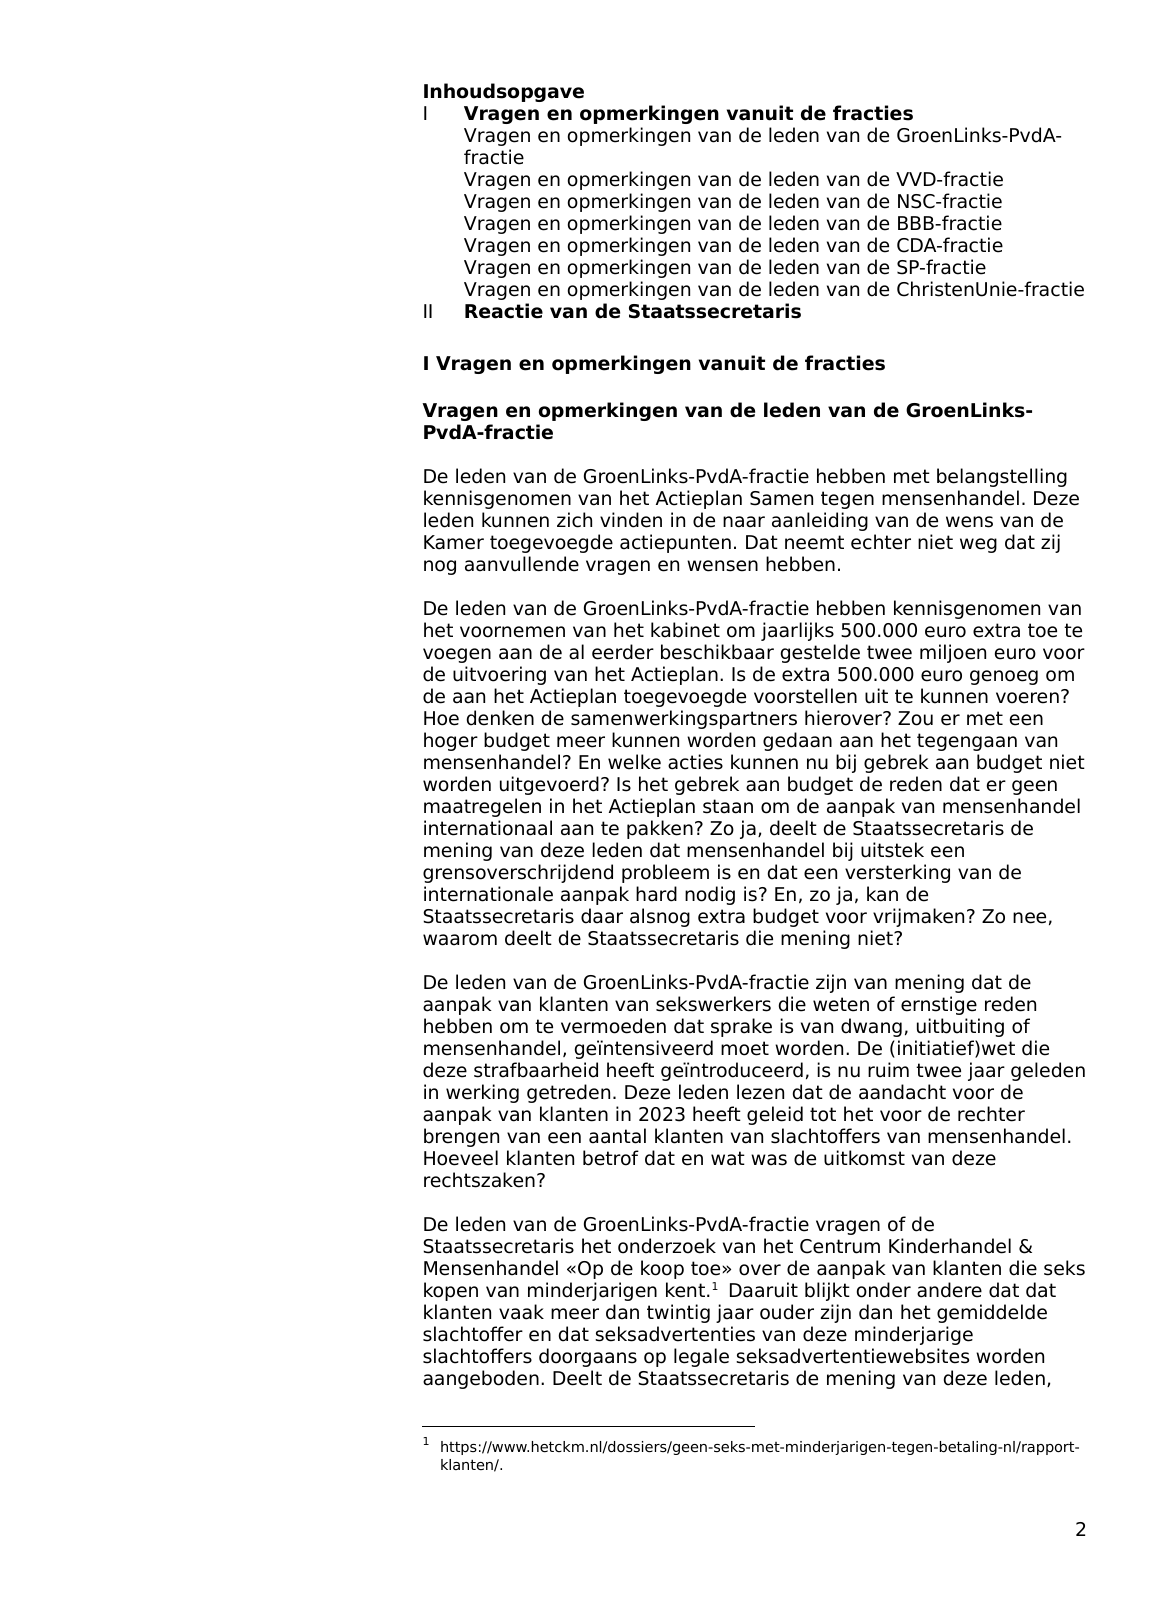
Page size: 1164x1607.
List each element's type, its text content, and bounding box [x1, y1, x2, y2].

text I Vragen en opmerkingen vanuit de fracties [422, 103, 1087, 125]
text Vragen en opmerkingen van de leden van de GroenLinks-PvdA-fractie [464, 125, 1087, 169]
text Vragen en opmerkingen van de leden van de NSC-fractie [464, 191, 1087, 213]
text Vragen en opmerkingen van de leden van de ChristenUnie-fractie [464, 279, 1087, 301]
subtitle Vragen en opmerkingen van de leden van de GroenLinks-PvdA-fractie [422, 400, 1087, 444]
text Vragen en opmerkingen van de leden van de VVD-fractie [464, 169, 1087, 191]
text De leden van de GroenLinks-PvdA-fractie hebben kennisgenomen van het voornemen van het kabinet om jaarlijks 500.000 euro extra toe te voegen aan de al eerder beschikbaar gestelde twee miljoen euro voor de uitvoering van het Actieplan. Is de extra 500.000 euro genoeg om de aan het Actieplan toegevoegde voorstellen uit te kunnen voeren? Hoe denken de samenwerkingspartners hierover? Zou er met een hoger budget meer kunnen worden gedaan aan het tegengaan van mensenhandel? En welke acties kunnen nu bij gebrek aan budget niet worden uitgevoerd? Is het gebrek aan budget de reden dat er geen maatregelen in het Actieplan staan om de aanpak van mensenhandel internationaal aan te pakken? Zo ja, deelt de Staatssecretaris de mening van deze leden dat mensenhandel bij uitstek een grensoverschrijdend probleem is en dat een versterking van de internationale aanpak hard nodig is? En, zo ja, kan de Staatssecretaris daar alsnog extra budget voor vrijmaken? Zo nee, waarom deelt de Staatssecretaris die mening niet? [422, 598, 1087, 950]
text Vragen en opmerkingen van de leden van de BBB-fractie [464, 213, 1087, 235]
subtitle I Vragen en opmerkingen vanuit de fracties [422, 353, 1087, 375]
subtitle Inhoudsopgave [422, 81, 1087, 103]
text Vragen en opmerkingen van de leden van de CDA-fractie [464, 235, 1087, 257]
text De leden van de GroenLinks-PvdA-fractie vragen of de Staatssecretaris het onderzoek van het Centrum Kinderhandel & Mensenhandel «Op de koop toe» over de aanpak van klanten die seks kopen van minderjarigen kent. Daaruit blijkt onder andere dat dat klanten vaak meer dan twintig jaar ouder zijn dan het gemiddelde slachtoffer en dat seksadvertenties van deze minderjarige slachtoffers doorgaans op legale seksadvertentiewebsites worden aangeboden. Deelt de Staatssecretaris de mening van deze leden, [422, 1214, 1087, 1390]
text De leden van de GroenLinks-PvdA-fractie hebben met belangstelling kennisgenomen van het Actieplan Samen tegen mensenhandel. Deze leden kunnen zich vinden in de naar aanleiding van de wens van de Kamer toegevoegde actiepunten. Dat neemt echter niet weg dat zij nog aanvullende vragen en wensen hebben. [422, 466, 1087, 576]
text https://www.hetckm.nl/dossiers/geen-seks-met-minderjarigen-tegen-betaling-nl/rapport-klanten/. [422, 1435, 1087, 1474]
text Vragen en opmerkingen van de leden van de SP-fractie [464, 257, 1087, 279]
text II Reactie van de Staatssecretaris [422, 301, 1087, 323]
text De leden van de GroenLinks-PvdA-fractie zijn van mening dat de aanpak van klanten van sekswerkers die weten of ernstige reden hebben om te vermoeden dat sprake is van dwang, uitbuiting of mensenhandel, geïntensiveerd moet worden. De (initiatief)wet die deze strafbaarheid heeft geïntroduceerd, is nu ruim twee jaar geleden in werking getreden. Deze leden lezen dat de aandacht voor de aanpak van klanten in 2023 heeft geleid tot het voor de rechter brengen van een aantal klanten van slachtoffers van mensenhandel. Hoeveel klanten betrof dat en wat was de uitkomst van deze rechtszaken? [422, 972, 1087, 1192]
